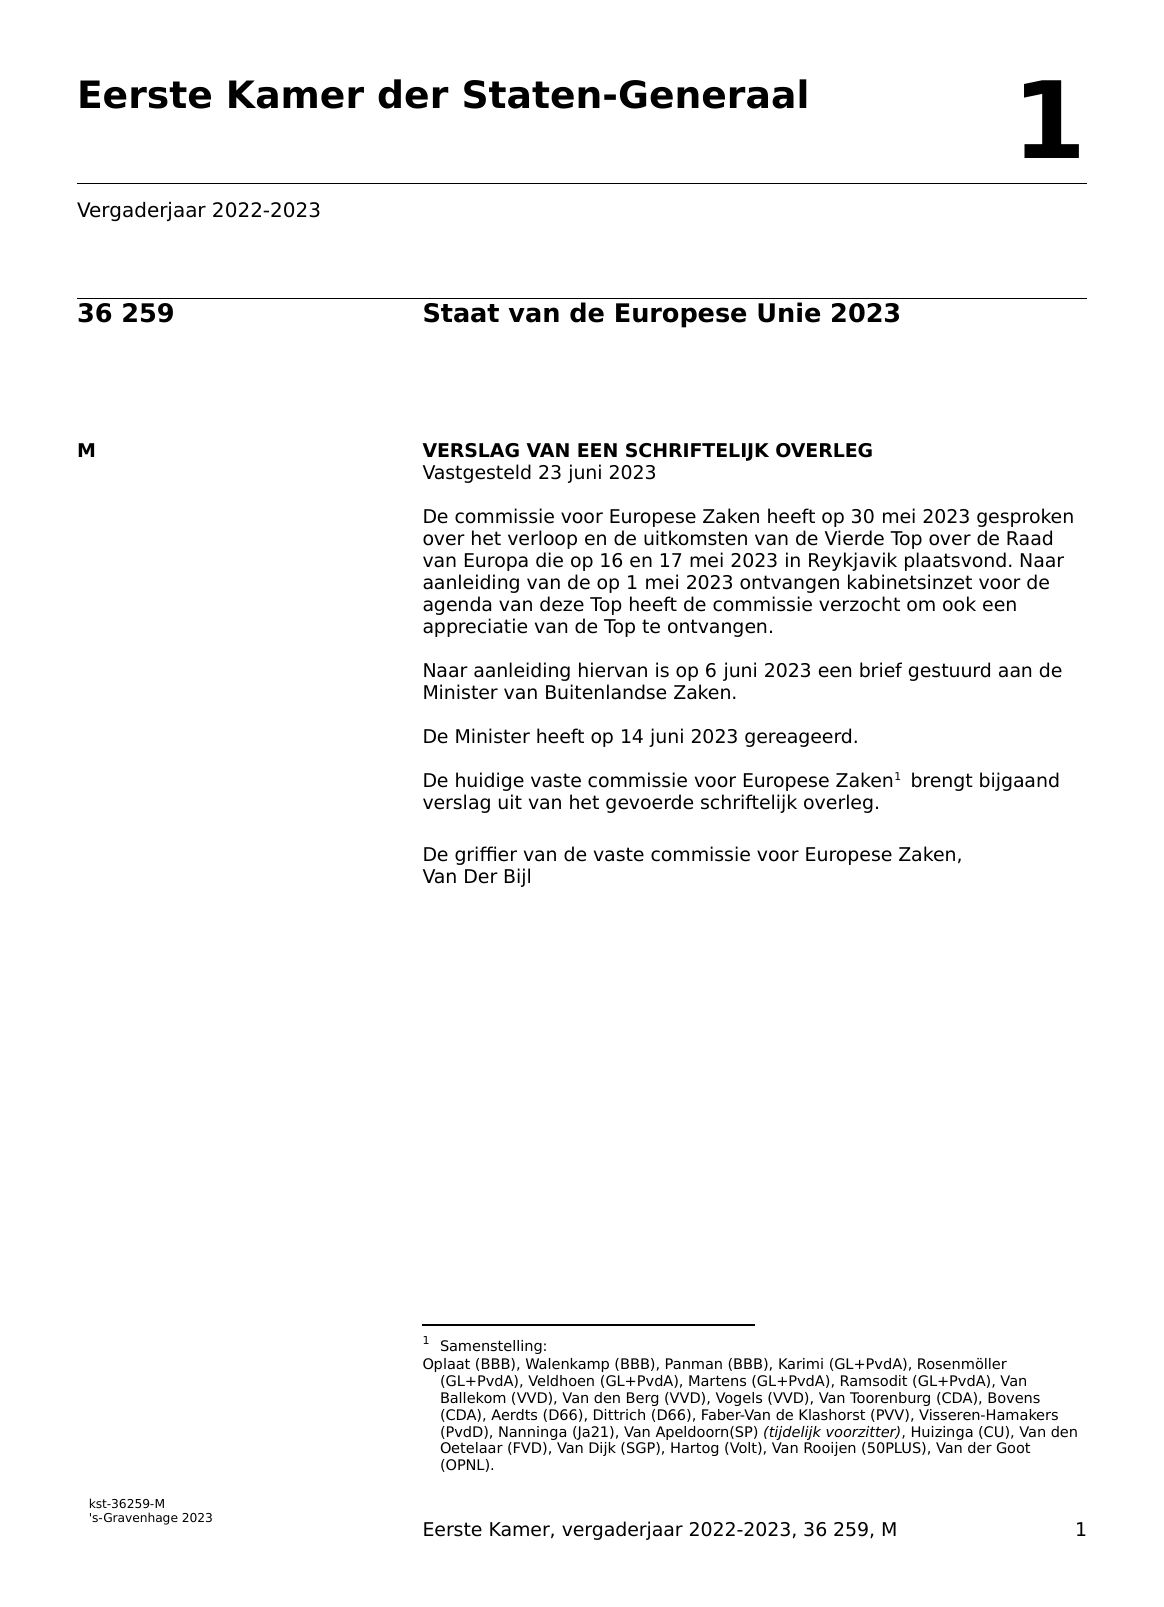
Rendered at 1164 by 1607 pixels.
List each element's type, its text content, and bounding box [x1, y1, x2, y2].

text Samenstelling: [422, 1334, 1087, 1356]
text De commissie voor Europese Zaken heeft op 30 mei 2023 gesproken over het verloop en de uitkomsten van de Vierde Top over de Raad van Europa die op 16 en 17 mei 2023 in Reykjavik plaatsvond. Naar aanleiding van de op 1 mei 2023 ontvangen kabinetsinzet voor de agenda van deze Top heeft de commissie verzocht om ook een appreciatie van de Top te ontvangen. [422, 506, 1087, 638]
text Oplaat (BBB), Walenkamp (BBB), Panman (BBB), Karimi (GL+PvdA), Rosenmöller (GL+PvdA), Veldhoen (GL+PvdA), Martens (GL+PvdA), Ramsodit (GL+PvdA), Van Ballekom (VVD), Van den Berg (VVD), Vogels (VVD), Van Toorenburg (CDA), Bovens (CDA), Aerdts (D66), Dittrich (D66), Faber-Van de Klashorst (PVV), Visseren-Hamakers (PvdD), Nanninga (Ja21), Van Apeldoorn(SP) (tijdelijk voorzitter), Huizinga (CU), Van den Oetelaar (FVD), Van Dijk (SGP), Hartog (Volt), Van Rooijen (50PLUS), Van der Goot (OPNL). [422, 1356, 1087, 1474]
subtitle M VERSLAG VAN EEN SCHRIFTELIJK OVERLEG [77, 440, 1087, 462]
text Naar aanleiding hiervan is op 6 juni 2023 een brief gestuurd aan de Minister van Buitenlandse Zaken. [422, 660, 1087, 704]
text De griffier van de vaste commissie voor Europese Zaken, Van Der Bijl [422, 844, 1087, 888]
text De Minister heeft op 14 juni 2023 gereageerd. [422, 726, 1087, 748]
subtitle 36 259 Staat van de Europese Unie 2023 [77, 299, 1087, 329]
table_cell Vergaderjaar 2022-2023 [77, 184, 1087, 298]
text 's-Gravenhage 2023 [88, 1511, 323, 1525]
table_header 1 [886, 59, 1087, 183]
table_header Eerste Kamer der Staten-Generaal [77, 59, 886, 183]
text Vastgesteld 23 juni 2023 [422, 462, 1087, 484]
text De huidige vaste commissie voor Europese Zaken brengt bijgaand verslag uit van het gevoerde schriftelijk overleg. [422, 770, 1087, 814]
text kst-36259-M [88, 1497, 323, 1511]
